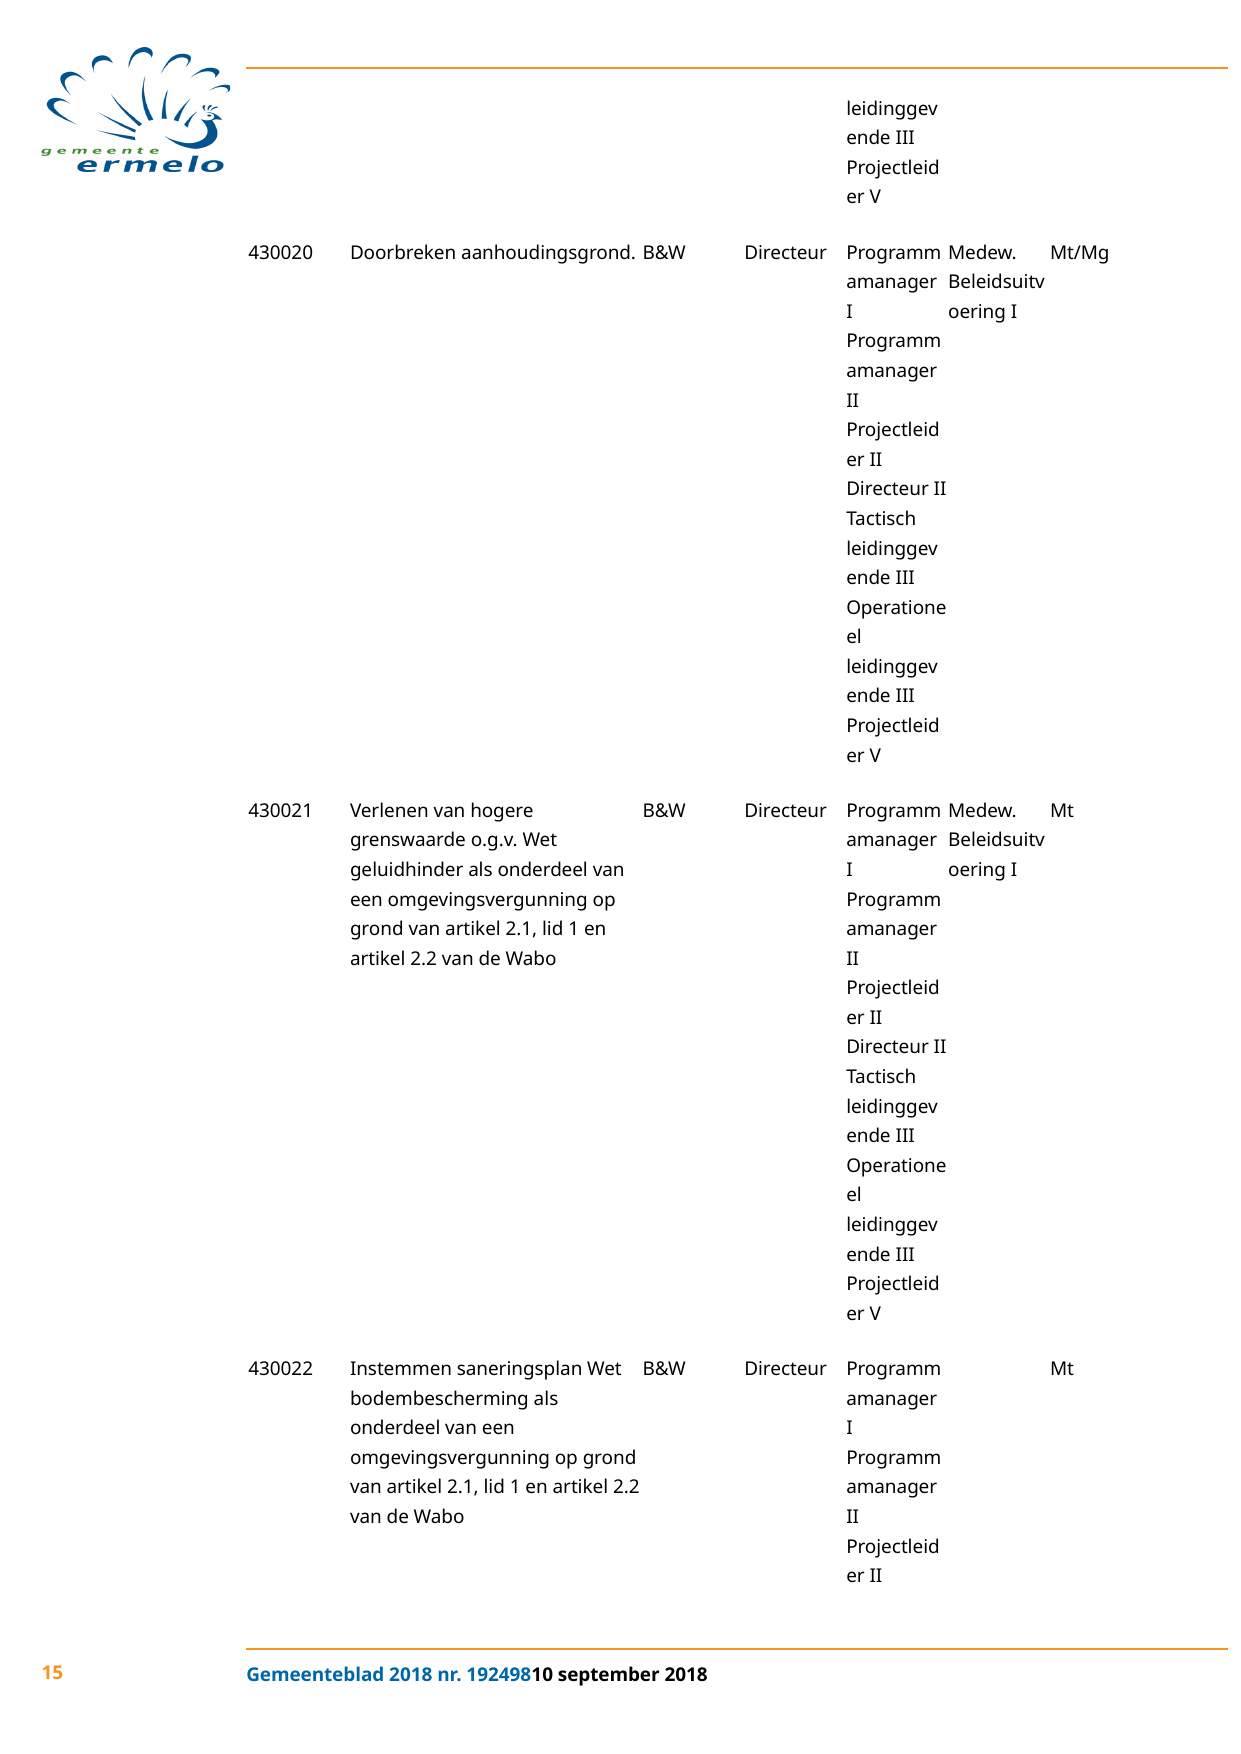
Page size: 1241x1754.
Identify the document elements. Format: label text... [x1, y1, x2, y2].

table_cell [948, 95, 1050, 239]
table_cell B&W [642, 239, 744, 797]
table_cell B&W [642, 1355, 744, 1588]
picture [41, 47, 231, 172]
table_cell Medew. Beleidsuitvoering I [948, 797, 1050, 1355]
table_cell B&W [642, 797, 744, 1355]
table_cell [948, 1355, 1050, 1588]
table_cell Instemmen saneringsplan Wet bodembescherming als onderdeel van een omgevingsvergunning op grond van artikel 2.1, lid 1 en artikel 2.2 van de Wabo [350, 1355, 642, 1588]
table_cell [642, 95, 744, 239]
table_cell Programmamanager I Programmamanager II Projectleider II Directeur II Tactisch leidinggevende III Operationeel leidinggevende III Projectleider V [846, 797, 948, 1355]
table_cell Mt/Mg [1050, 239, 1152, 797]
table_cell Programmamanager I Programmamanager II Projectleider II [846, 1355, 948, 1588]
table_cell 430021 [248, 797, 350, 1355]
table_cell [350, 95, 642, 239]
table_cell Directeur [744, 239, 846, 797]
table_cell 430020 [248, 239, 350, 797]
table_cell Programmamanager I Programmamanager II Projectleider II Directeur II Tactisch leidinggevende III Operationeel leidinggevende III Projectleider V [846, 239, 948, 797]
table_cell [248, 95, 350, 239]
table_cell [744, 95, 846, 239]
table_cell leidinggevende III Projectleider V [846, 95, 948, 239]
table_cell Verlenen van hogere grenswaarde o.g.v. Wet geluidhinder als onderdeel van een omgevingsvergunning op grond van artikel 2.1, lid 1 en artikel 2.2 van de Wabo [350, 797, 642, 1355]
table_cell Mt [1050, 797, 1152, 1355]
table_cell Mt [1050, 1355, 1152, 1588]
table_cell Medew. Beleidsuitvoering I [948, 239, 1050, 797]
table_cell Doorbreken aanhoudingsgrond. [350, 239, 642, 797]
table_cell [1050, 95, 1152, 239]
table_cell Directeur [744, 1355, 846, 1588]
table_cell 430022 [248, 1355, 350, 1588]
table_cell Directeur [744, 797, 846, 1355]
